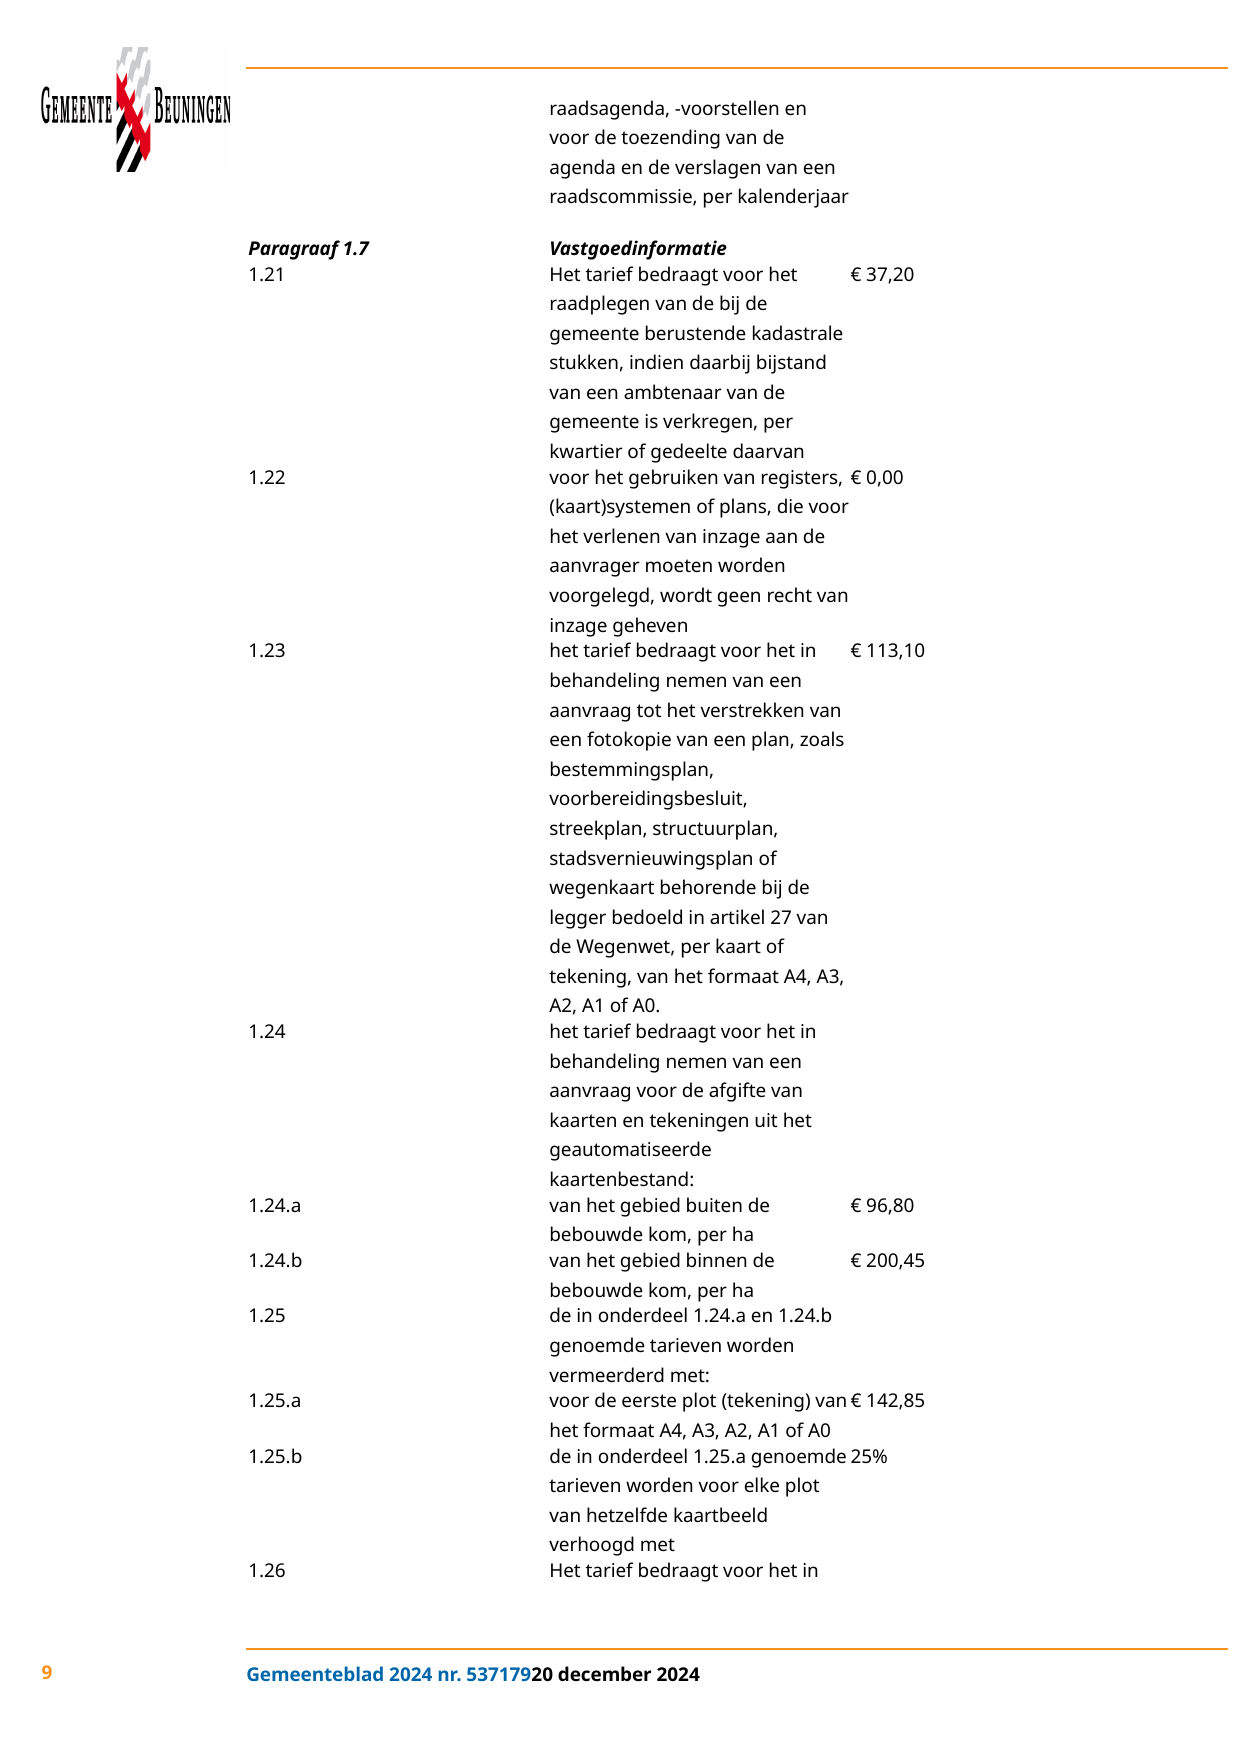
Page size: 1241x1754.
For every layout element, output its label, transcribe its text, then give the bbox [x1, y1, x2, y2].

table_cell € 142,85 [850, 1388, 1152, 1443]
table_cell 1.21 [248, 261, 549, 464]
table_cell raadsagenda, -voorstellen en voor de toezending van de agenda en de verslagen van een raadscommissie, per kalenderjaar [549, 95, 850, 209]
table_cell € 96,80 [850, 1192, 1152, 1247]
table_cell € 0,00 [850, 464, 1152, 638]
table_cell 1.25.a [248, 1388, 549, 1443]
table_cell [850, 209, 1152, 235]
table_cell [248, 95, 549, 209]
table_cell [850, 1557, 1152, 1583]
table_cell 1.24 [248, 1018, 549, 1192]
table_cell de in onderdeel 1.25.a genoemde tarieven worden voor elke plot van hetzelfde kaartbeeld verhoogd met [549, 1443, 850, 1557]
table_cell [549, 209, 850, 235]
table_cell Het tarief bedraagt voor het raadplegen van de bij de gemeente berustende kadastrale stukken, indien daarbij bijstand van een ambtenaar van de gemeente is verkregen, per kwartier of gedeelte daarvan [549, 261, 850, 464]
table_cell 1.23 [248, 638, 549, 1018]
table_cell Het tarief bedraagt voor het in [549, 1557, 850, 1583]
table_cell 25% [850, 1443, 1152, 1557]
table_cell 1.22 [248, 464, 549, 638]
table_cell [248, 209, 549, 235]
table_cell [850, 1018, 1152, 1192]
table_cell het tarief bedraagt voor het in behandeling nemen van een aanvraag voor de afgifte van kaarten en tekeningen uit het geautomatiseerde kaartenbestand: [549, 1018, 850, 1192]
table_cell van het gebied binnen de bebouwde kom, per ha [549, 1247, 850, 1303]
table_cell 1.26 [248, 1557, 549, 1583]
table_cell [850, 95, 1152, 209]
table_cell € 200,45 [850, 1247, 1152, 1303]
table_cell voor de eerste plot (tekening) van het formaat A4, A3, A2, A1 of A0 [549, 1388, 850, 1443]
table_cell van het gebied buiten de bebouwde kom, per ha [549, 1192, 850, 1247]
table_cell 1.25 [248, 1303, 549, 1387]
table_cell het tarief bedraagt voor het in behandeling nemen van een aanvraag tot het verstrekken van een fotokopie van een plan, zoals bestemmingsplan, voorbereidingsbesluit, streekplan, structuurplan, stadsvernieuwingsplan of wegenkaart behorende bij de legger bedoeld in artikel 27 van de Wegenwet, per kaart of tekening, van het formaat A4, A3, A2, A1 of A0. [549, 638, 850, 1018]
table_cell € 37,20 [850, 261, 1152, 464]
table_cell Vastgoedinformatie [549, 235, 850, 261]
table_cell de in onderdeel 1.24.a en 1.24.b genoemde tarieven worden vermeerderd met: [549, 1303, 850, 1387]
table_cell € 113,10 [850, 638, 1152, 1018]
table_cell voor het gebruiken van registers, (kaart)systemen of plans, die voor het verlenen van inzage aan de aanvrager moeten worden voorgelegd, wordt geen recht van inzage geheven [549, 464, 850, 638]
picture [41, 47, 231, 172]
table_cell 1.25.b [248, 1443, 549, 1557]
table_cell 1.24.b [248, 1247, 549, 1303]
table_cell [850, 1303, 1152, 1387]
table_cell Paragraaf 1.7 [248, 235, 549, 261]
table_cell [850, 235, 1152, 261]
table_cell 1.24.a [248, 1192, 549, 1247]
